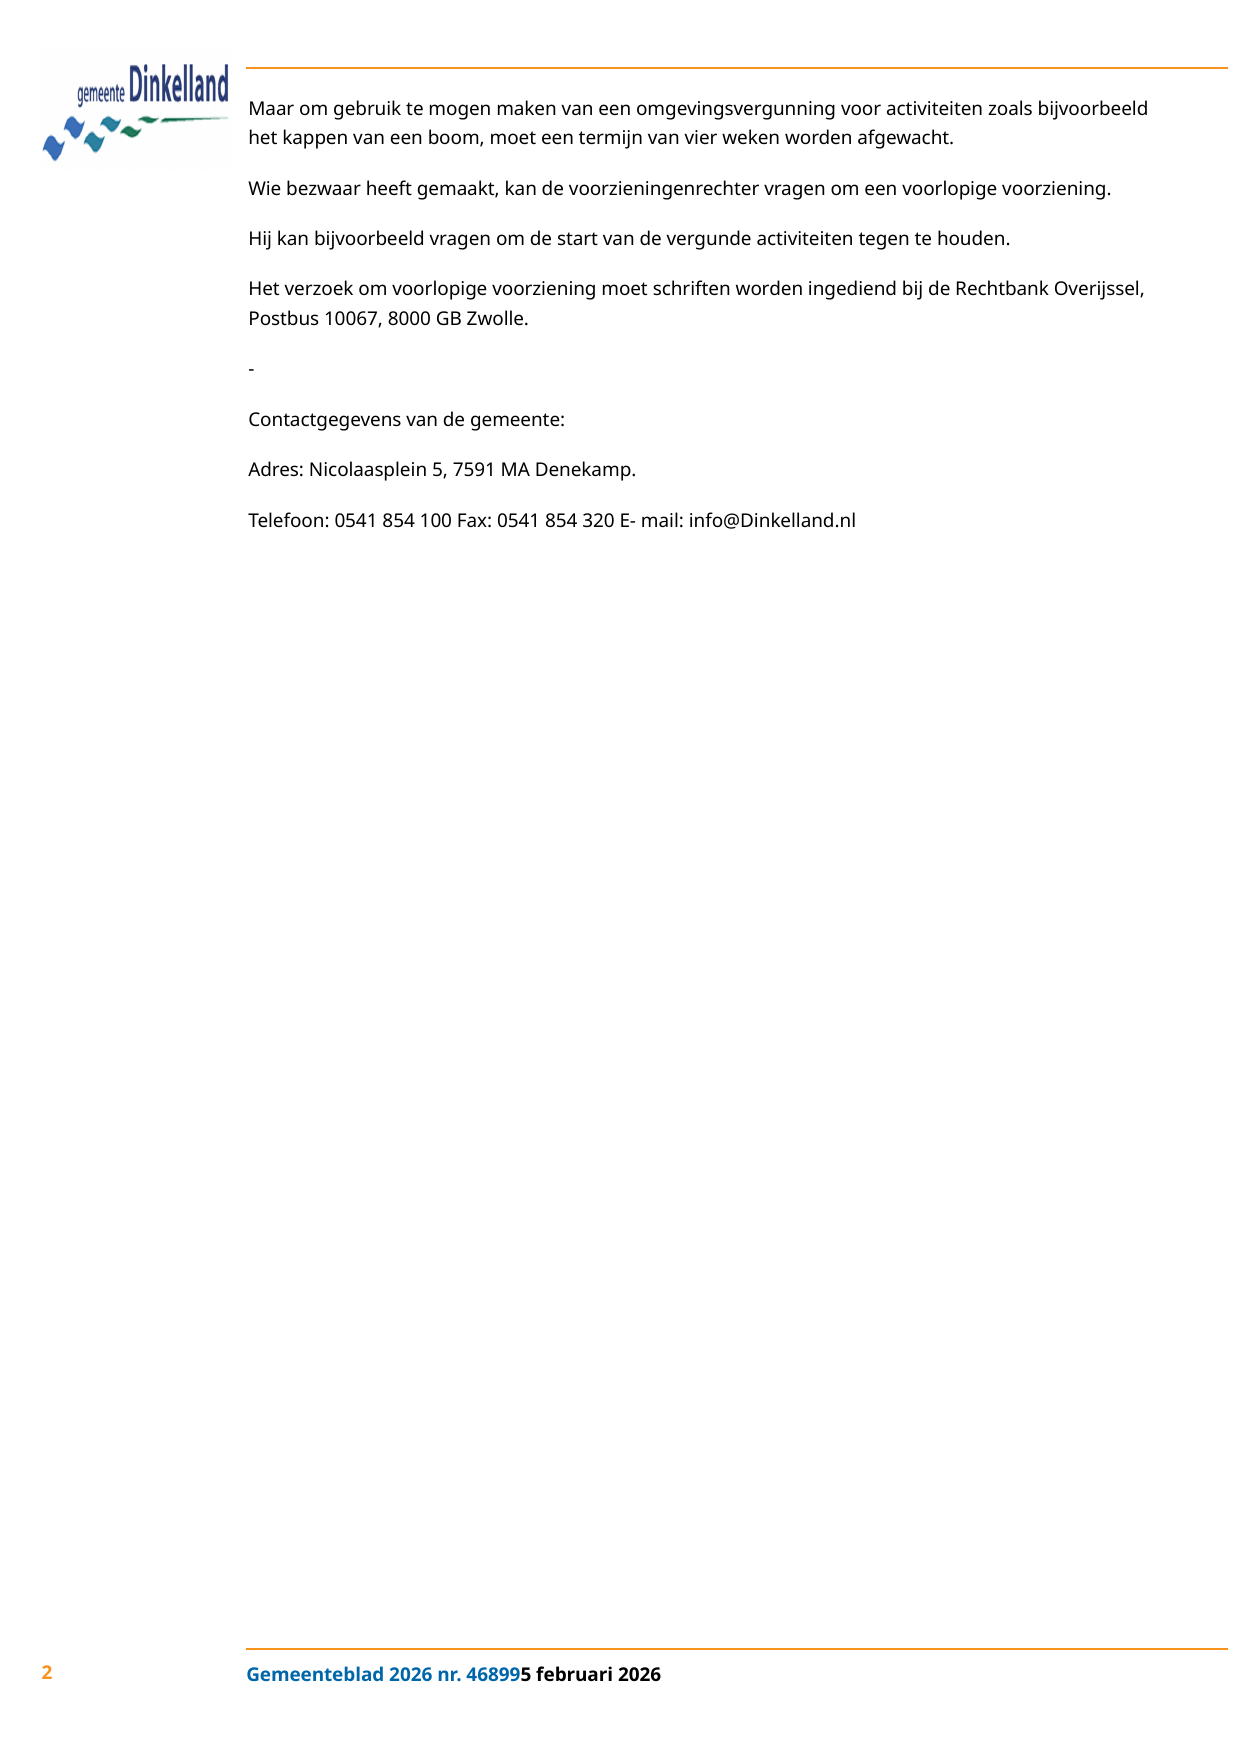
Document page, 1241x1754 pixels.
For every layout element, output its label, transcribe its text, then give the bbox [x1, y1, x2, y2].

text Het verzoek om voorlopige voorziening moet schriften worden ingediend bij de Rechtbank Overijssel, Postbus 10067, 8000 GB Zwolle. [248, 276, 1152, 331]
text Telefoon: 0541 854 100 Fax: 0541 854 320 E- mail: info@Dinkelland.nl [248, 507, 1152, 533]
text Adres: Nicolaasplein 5, 7591 MA Denekamp. [248, 456, 1152, 482]
text Wie bezwaar heeft gemaakt, kan de voorzieningenrechter vragen om een voorlopige voorziening. [248, 175, 1152, 201]
text Hij kan bijvoorbeeld vragen om de start van de vergunde activiteiten tegen te houden. [248, 225, 1152, 251]
text Contactgegevens van de gemeente: [248, 406, 1152, 432]
text - [248, 356, 1152, 381]
text Maar om gebruik te mogen maken van een omgevingsvergunning voor activiteiten zoals bijvoorbeeld het kappen van een boom, moet een termijn van vier weken worden afgewacht. [248, 95, 1152, 150]
picture [41, 47, 231, 172]
